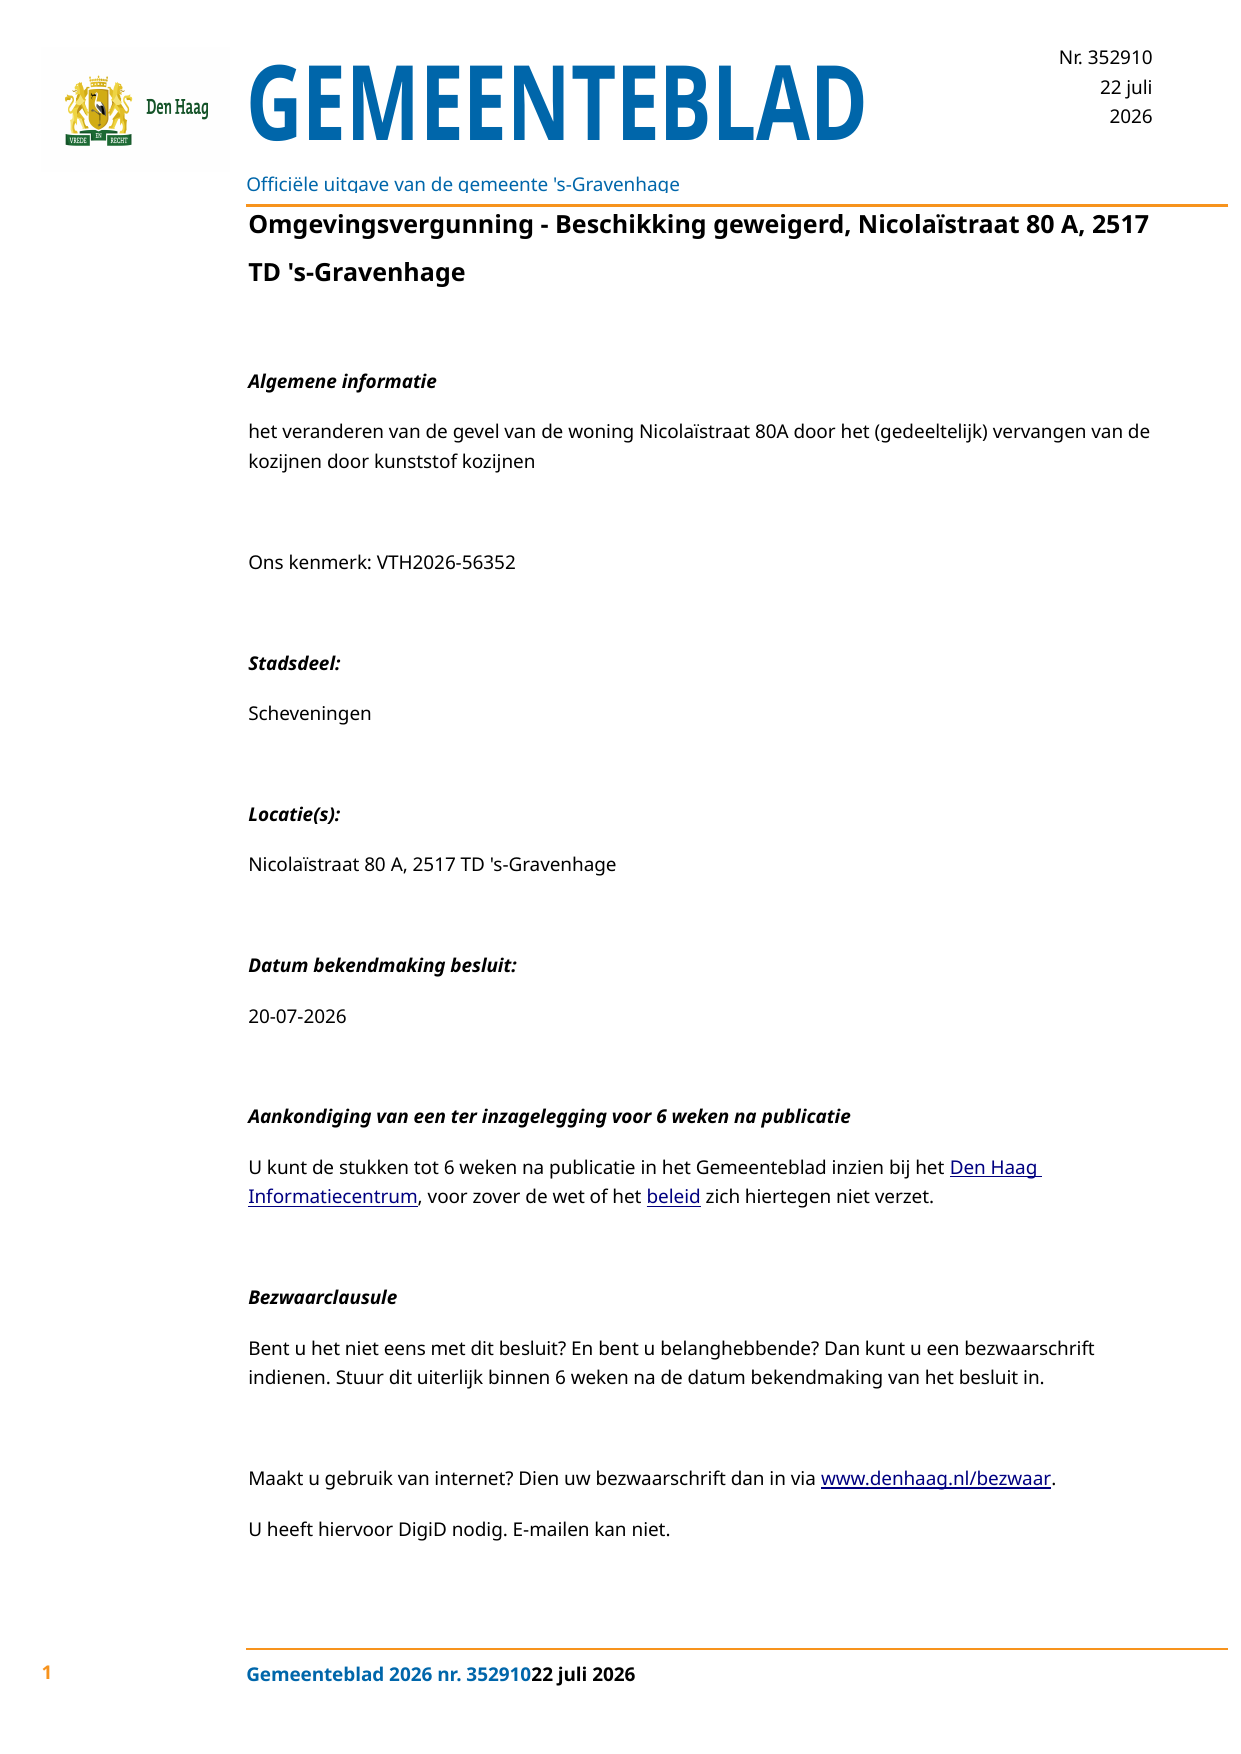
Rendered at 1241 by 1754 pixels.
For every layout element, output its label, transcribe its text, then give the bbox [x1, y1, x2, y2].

text Omgevingsvergunning - Beschikking geweigerd, Nicolaïstraat 80 A, 2517 TD 's-Gravenhage [248, 207, 1152, 288]
text U heeft hiervoor DigiD nodig. E-mailen kan niet. [248, 1516, 1152, 1542]
text Nicolaïstraat 80 A, 2517 TD 's-Gravenhage [248, 852, 1152, 877]
text Aankondiging van een ter inzagelegging voor 6 weken na publicatie [248, 1104, 1152, 1129]
text Stadsdeel: [248, 650, 1152, 676]
text Locatie(s): [248, 801, 1152, 827]
text Maakt u gebruik van internet? Dien uw bezwaarschrift dan in via www.denhaag.nl/bezwaar. [248, 1465, 1152, 1491]
text Datum bekendmaking besluit: [248, 952, 1152, 978]
text Bezwaarclausule [248, 1284, 1152, 1310]
text 20-07-2026 [248, 1003, 1152, 1029]
picture [41, 47, 231, 172]
text Scheveningen [248, 700, 1152, 726]
text Ons kenmerk: VTH2026-56352 [248, 549, 1152, 575]
text Bent u het niet eens met dit besluit? En bent u belanghebbende? Dan kunt u een bezwaarschrift indienen. Stuur dit uiterlijk binnen 6 weken na de datum bekendmaking van het besluit in. [248, 1335, 1152, 1390]
text U kunt de stukken tot 6 weken na publicatie in het Gemeenteblad inzien bij het Den Haag Informatiecentrum, voor zover de wet of het beleid zich hiertegen niet verzet. [248, 1154, 1152, 1209]
text het veranderen van de gevel van de woning Nicolaïstraat 80A door het (gedeeltelijk) vervangen van de kozijnen door kunststof kozijnen [248, 419, 1152, 474]
text Algemene informatie [248, 368, 1152, 394]
